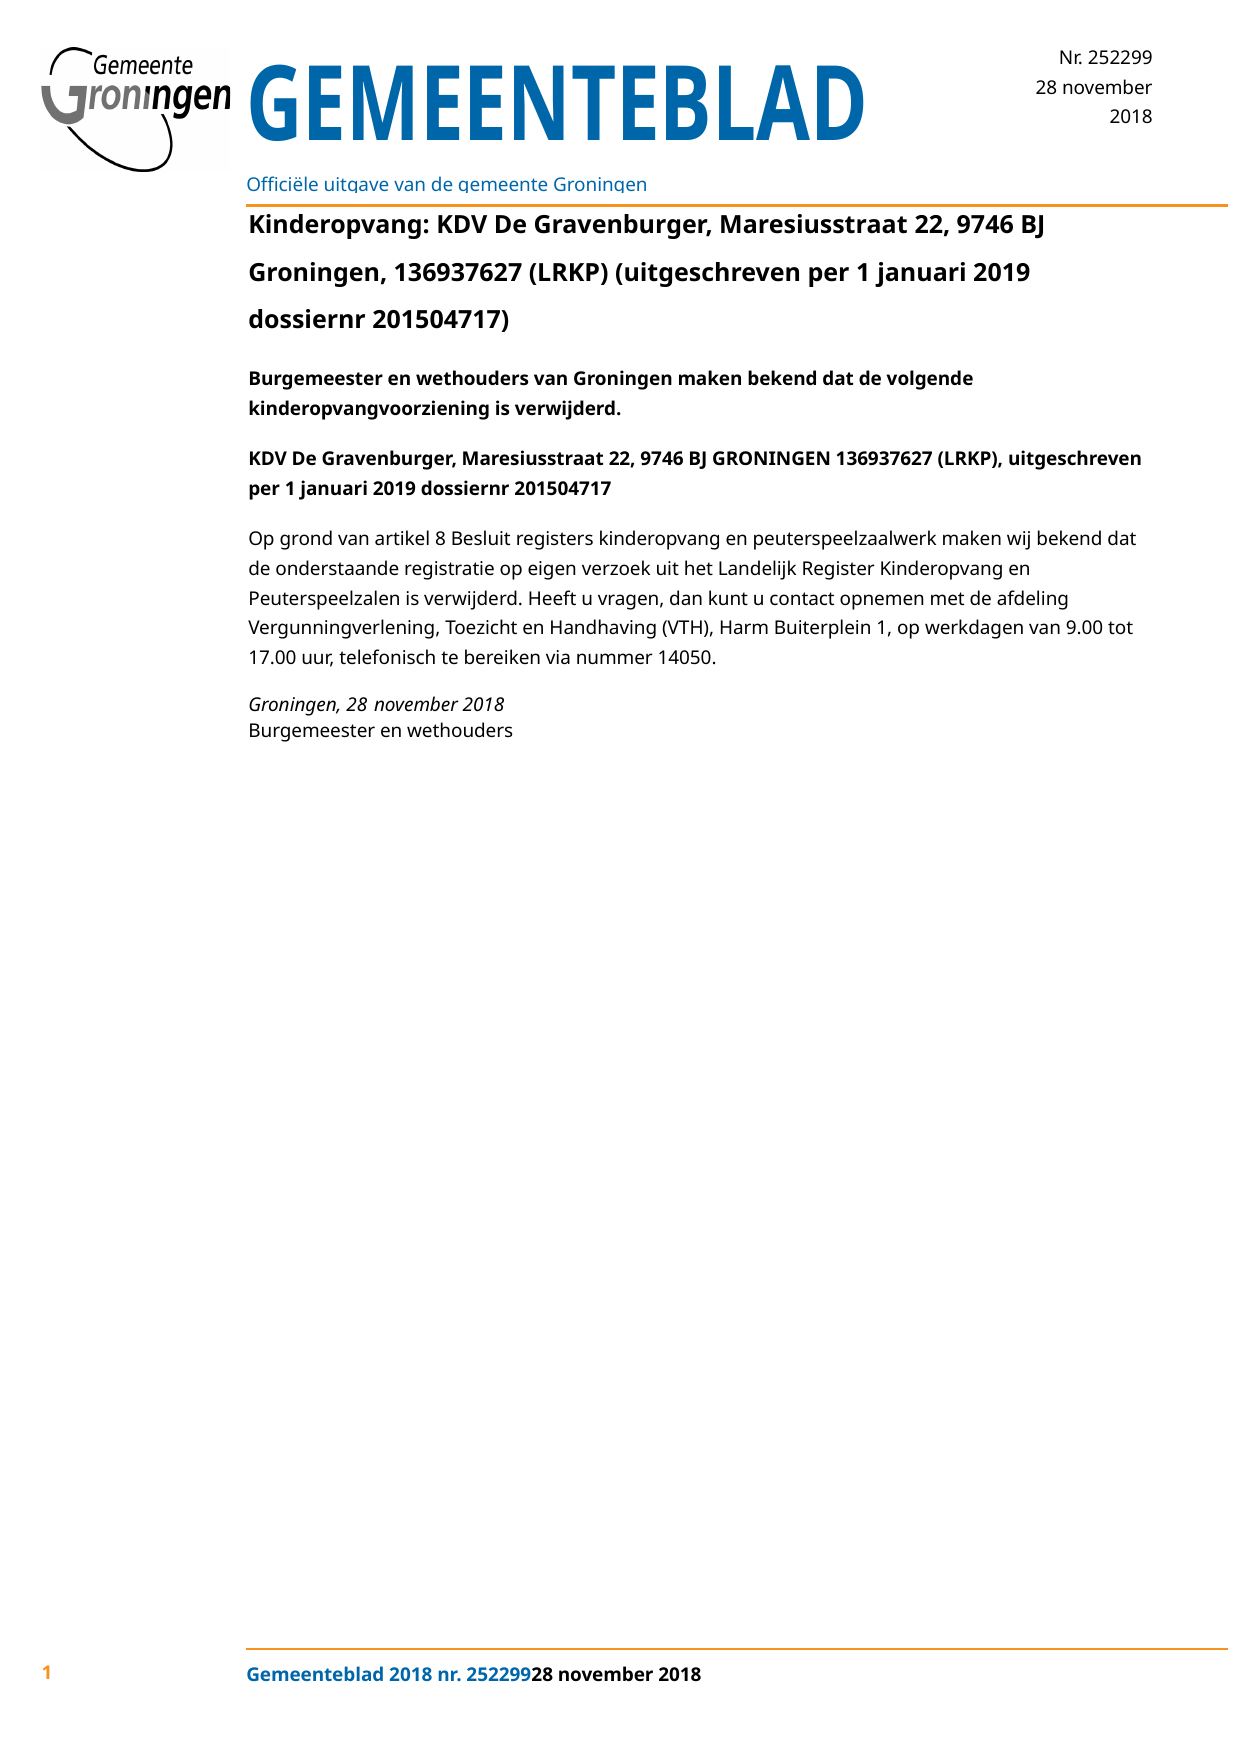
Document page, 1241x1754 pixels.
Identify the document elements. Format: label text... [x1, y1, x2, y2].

text Op grond van artikel 8 Besluit registers kinderopvang en peuterspeelzaalwerk maken wij bekend dat de onderstaande registratie op eigen verzoek uit het Landelijk Register Kinderopvang en Peuterspeelzalen is verwijderd. Heeft u vragen, dan kunt u contact opnemen met de afdeling Vergunningverlening, Toezicht en Handhaving (VTH), Harm Buiterplein 1, op werkdagen van 9.00 tot 17.00 uur, telefonisch te bereiken via nummer 14050. [248, 526, 1152, 669]
text Kinderopvang: KDV De Gravenburger, Maresiusstraat 22, 9746 BJ Groningen, 136937627 (LRKP) (uitgeschreven per 1 januari 2019 dossiernr 201504717) [248, 207, 1152, 336]
text Burgemeester en wethouders [248, 717, 1152, 743]
picture [41, 47, 231, 172]
text Burgemeester en wethouders van Groningen maken bekend dat de volgende kinderopvangvoorziening is verwijderd. [248, 366, 1152, 421]
text KDV De Gravenburger, Maresiusstraat 22, 9746 BJ GRONINGEN 136937627 (LRKP), uitgeschreven per 1 januari 2019 dossiernr 201504717 [248, 446, 1152, 501]
text Groningen, 28 november 2018 [248, 692, 1152, 717]
